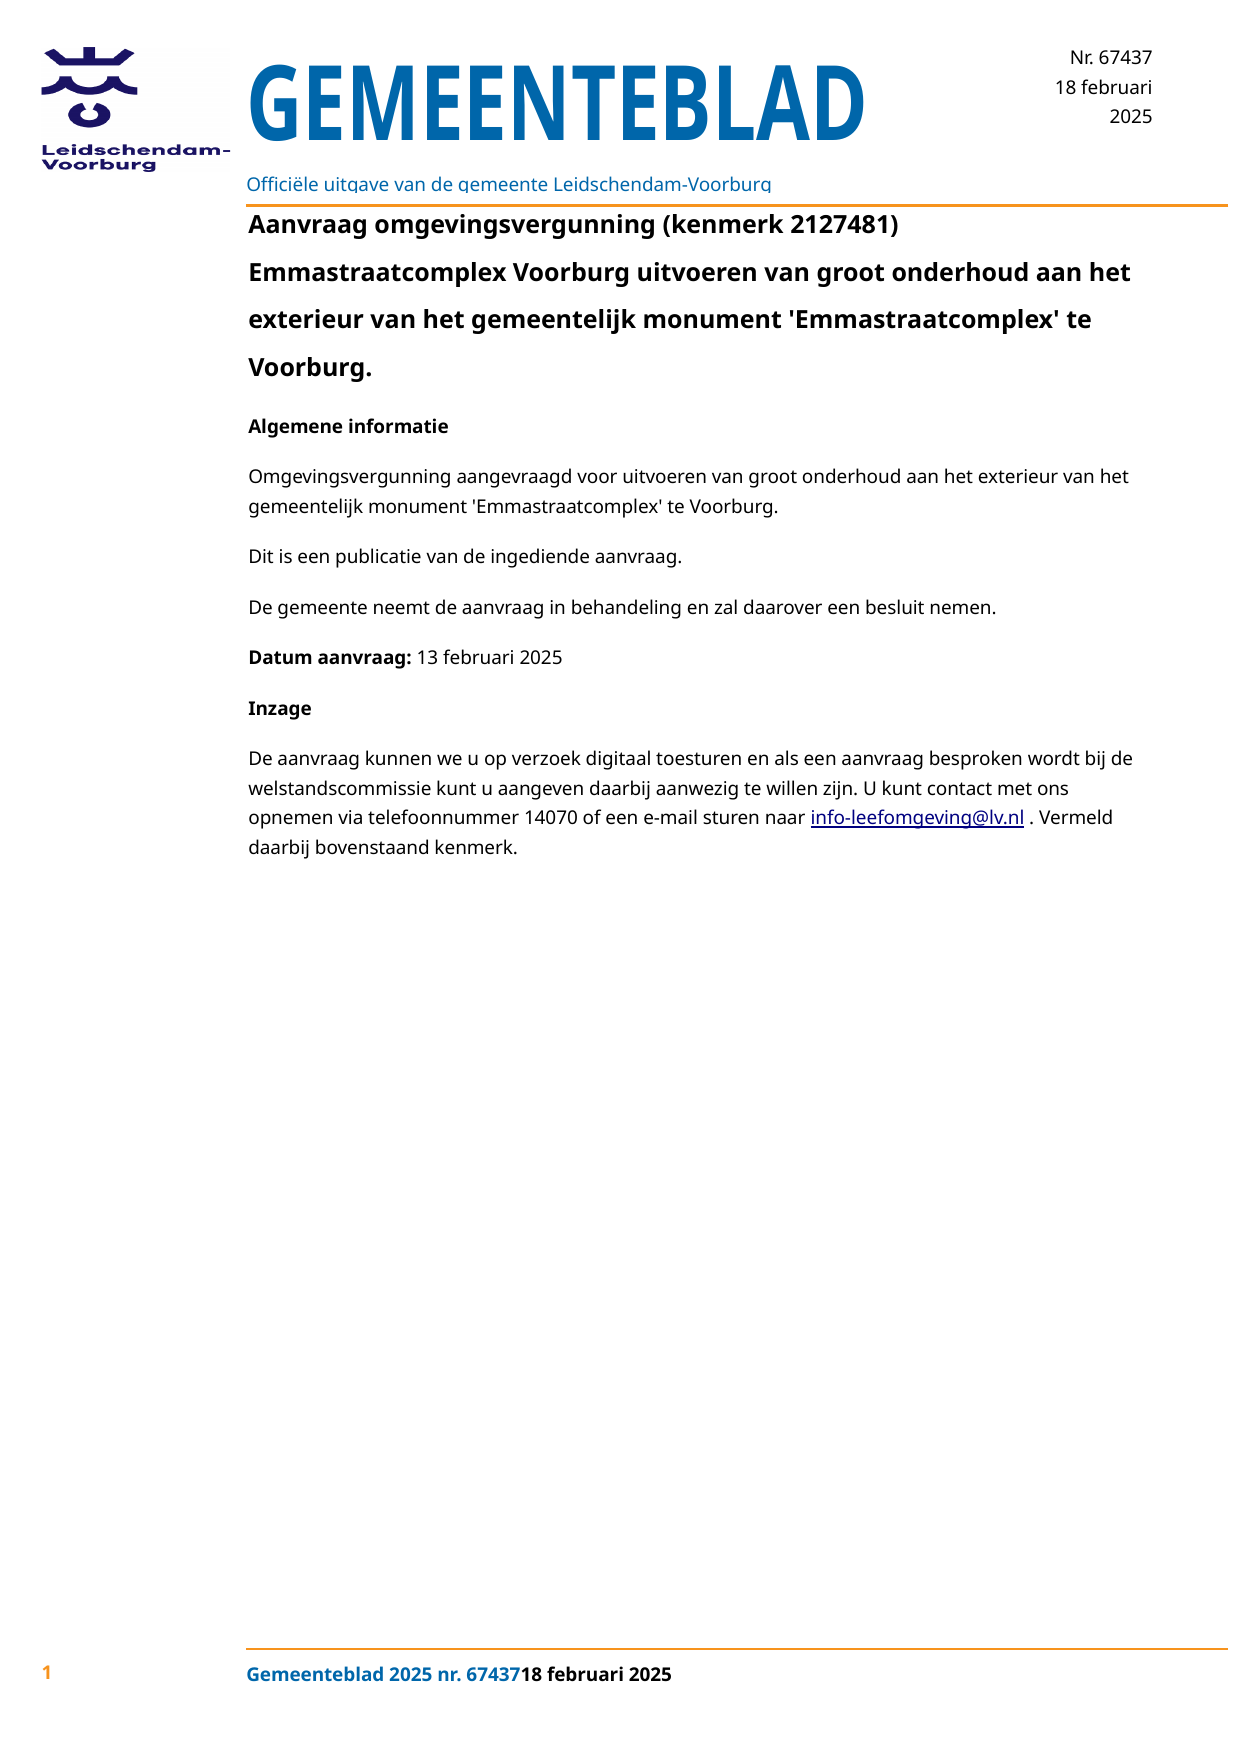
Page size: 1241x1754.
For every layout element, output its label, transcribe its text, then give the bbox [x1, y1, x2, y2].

text Inzage [248, 695, 1152, 721]
text Algemene informatie [248, 413, 1152, 439]
text Dit is een publicatie van de ingediende aanvraag. [248, 543, 1152, 569]
text De aanvraag kunnen we u op verzoek digitaal toesturen en als een aanvraag besproken wordt bij de welstandscommissie kunt u aangeven daarbij aanwezig te willen zijn. U kunt contact met ons opnemen via telefoonnummer 14070 of een e-mail sturen naar info-leefomgeving@lv.nl . Vermeld daarbij bovenstaand kenmerk. [248, 745, 1152, 860]
text Omgevingsvergunning aangevraagd voor uitvoeren van groot onderhoud aan het exterieur van het gemeentelijk monument 'Emmastraatcomplex' te Voorburg. [248, 463, 1152, 519]
picture [41, 47, 231, 172]
text De gemeente neemt de aanvraag in behandeling en zal daarover een besluit nemen. [248, 594, 1152, 620]
text Datum aanvraag: 13 februari 2025 [248, 644, 1152, 670]
text Aanvraag omgevingsvergunning (kenmerk 2127481) Emmastraatcomplex Voorburg uitvoeren van groot onderhoud aan het exterieur van het gemeentelijk monument 'Emmastraatcomplex' te Voorburg. [248, 207, 1152, 384]
